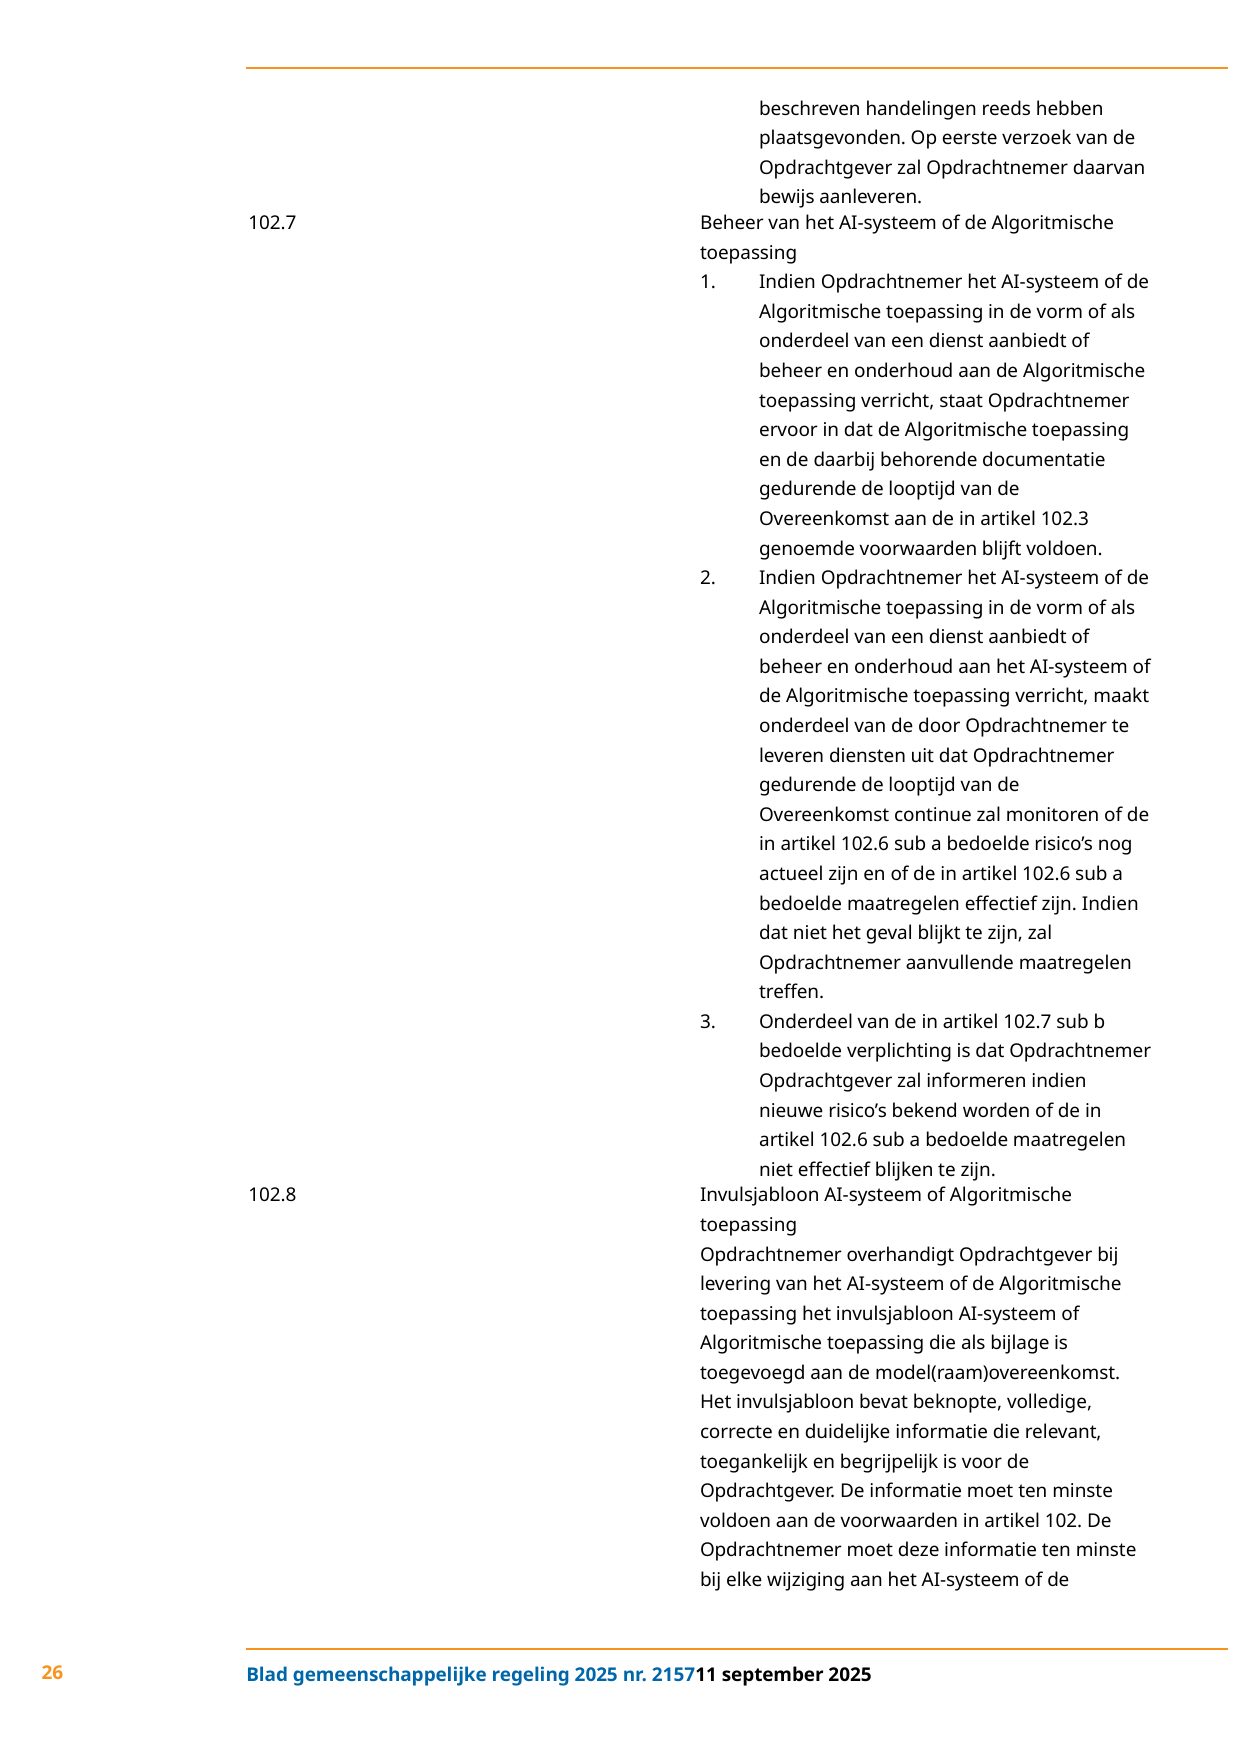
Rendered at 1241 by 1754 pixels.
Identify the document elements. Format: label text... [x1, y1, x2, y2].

table_cell [248, 95, 700, 209]
table_cell Beheer van het AI-systeem of de Algoritmische toepassing Indien Opdrachtnemer het AI-systeem of de Algoritmische toepassing in de vorm of als onderdeel van een dienst aanbiedt of beheer en onderhoud aan de Algoritmische toepassing verricht, staat Opdrachtnemer ervoor in dat de Algoritmische toepassing en de daarbij behorende documentatie gedurende de looptijd van de Overeenkomst aan de in artikel 102.3 genoemde voorwaarden blijft voldoen. Indien Opdrachtnemer het AI-systeem of de Algoritmische toepassing in de vorm of als onderdeel van een dienst aanbiedt of beheer en onderhoud aan het AI-systeem of de Algoritmische toepassing verricht, maakt onderdeel van de door Opdrachtnemer te leveren diensten uit dat Opdrachtnemer gedurende de looptijd van de Overeenkomst continue zal monitoren of de in artikel 102.6 sub a bedoelde risico’s nog actueel zijn en of de in artikel 102.6 sub a bedoelde maatregelen effectief zijn. Indien dat niet het geval blijkt te zijn, zal Opdrachtnemer aanvullende maatregelen treffen. Onderdeel van de in artikel 102.7 sub b bedoelde verplichting is dat Opdrachtnemer Opdrachtgever zal informeren indien nieuwe risico’s bekend worden of de in artikel 102.6 sub a bedoelde maatregelen niet effectief blijken te zijn. [700, 209, 1152, 1182]
picture [41, 47, 231, 172]
table_cell 102.8 [248, 1182, 700, 1592]
table_cell beschreven handelingen reeds hebben plaatsgevonden. Op eerste verzoek van de Opdrachtgever zal Opdrachtnemer daarvan bewijs aanleveren. [700, 95, 1152, 209]
table_cell Invulsjabloon AI-systeem of Algoritmische toepassing Opdrachtnemer overhandigt Opdrachtgever bij levering van het AI-systeem of de Algoritmische toepassing het invulsjabloon AI-systeem of Algoritmische toepassing die als bijlage is toegevoegd aan de model(raam)overeenkomst. Het invulsjabloon bevat beknopte, volledige, correcte en duidelijke informatie die relevant, toegankelijk en begrijpelijk is voor de Opdrachtgever. De informatie moet ten minste voldoen aan de voorwaarden in artikel 102. De Opdrachtnemer moet deze informatie ten minste bij elke wijziging aan het AI-systeem of de [700, 1182, 1152, 1592]
table_cell 102.7 [248, 209, 700, 1182]
